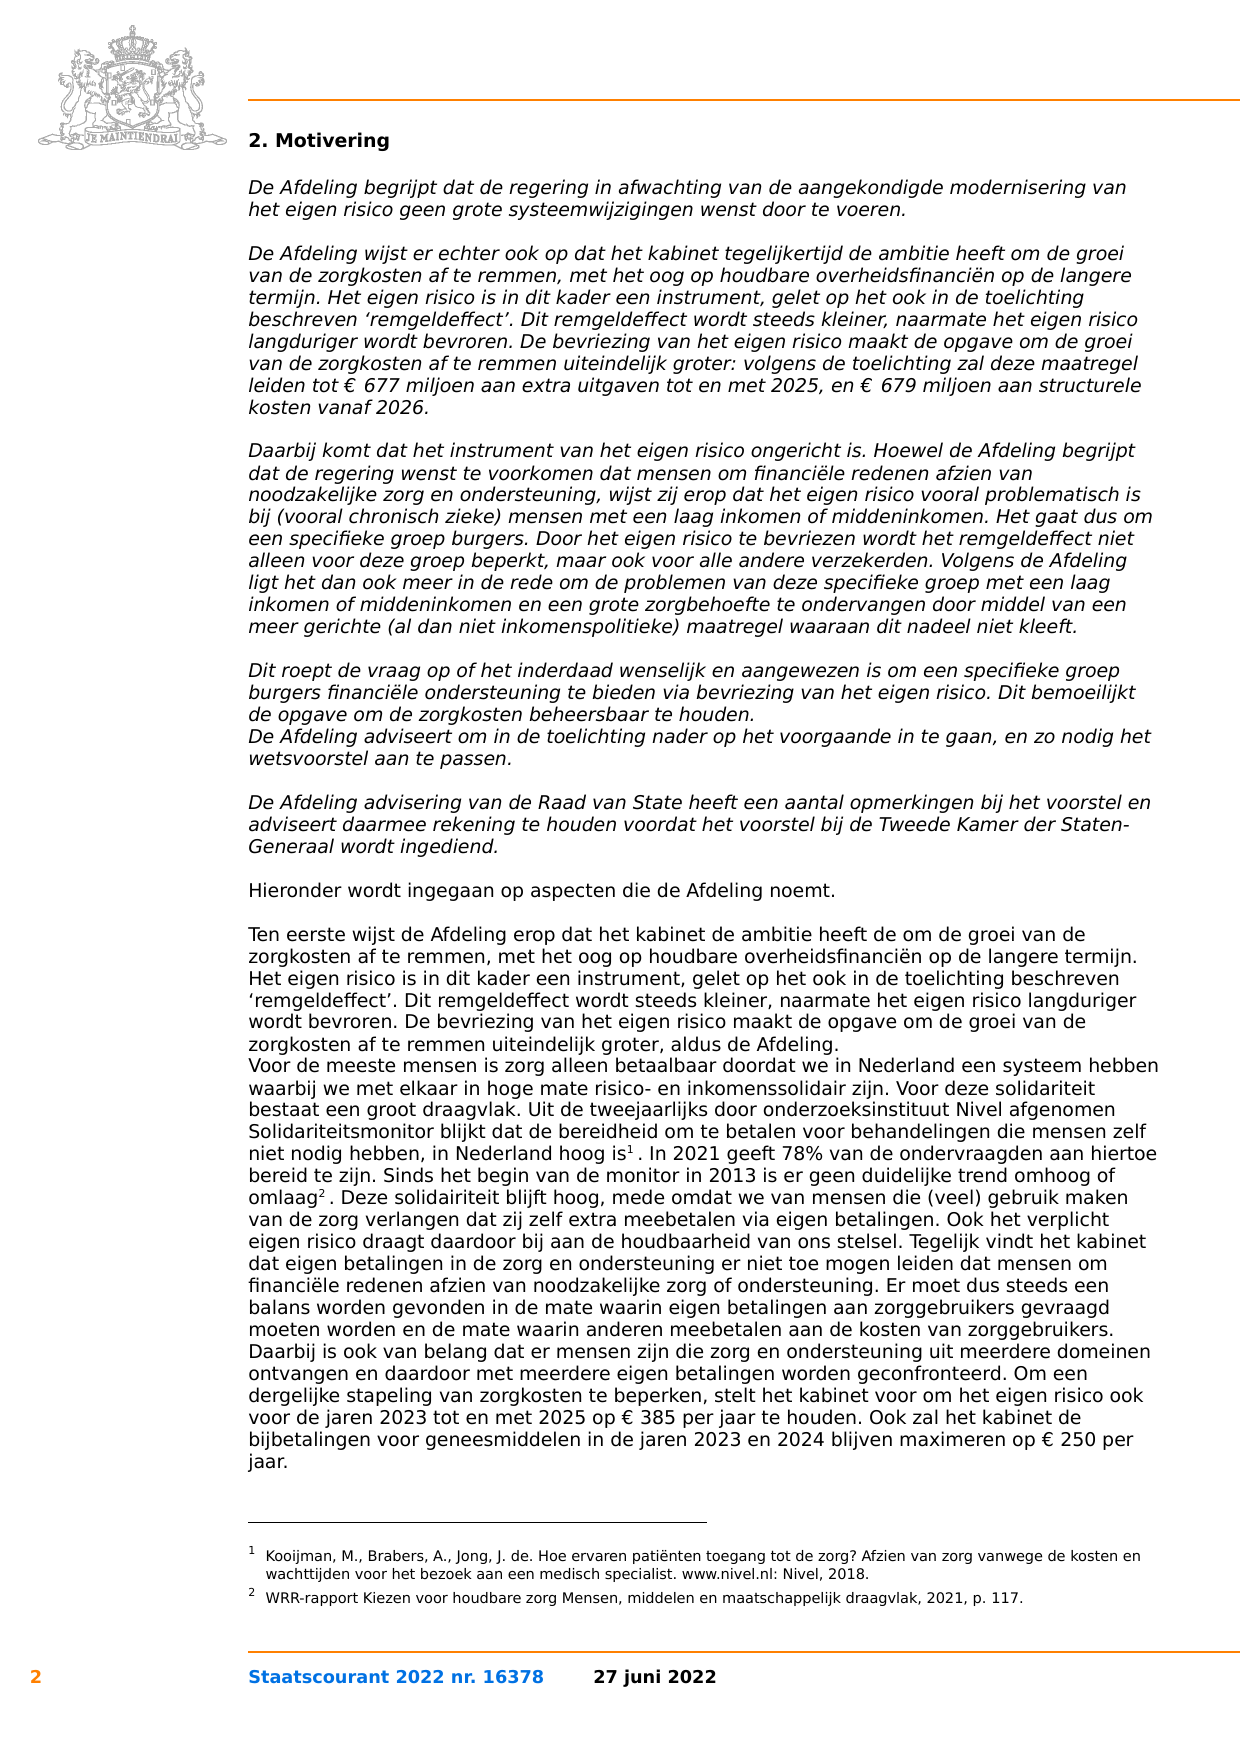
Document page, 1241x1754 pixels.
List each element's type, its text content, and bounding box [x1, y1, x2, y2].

text WRR-rapport Kiezen voor houdbare zorg Mensen, middelen en maatschappelijk draagvlak, 2021, p. 117. [248, 1586, 1163, 1608]
text De Afdeling advisering van de Raad van State heeft een aantal opmerkingen bij het voorstel en adviseert daarmee rekening te houden voordat het voorstel bij de Tweede Kamer der Staten-Generaal wordt ingediend. [248, 792, 1163, 858]
text Daarbij komt dat het instrument van het eigen risico ongericht is. Hoewel de Afdeling begrijpt dat de regering wenst te voorkomen dat mensen om financiële redenen afzien van noodzakelijke zorg en ondersteuning, wijst zij erop dat het eigen risico vooral problematisch is bij (vooral chronisch zieke) mensen met een laag inkomen of middeninkomen. Het gaat dus om een specifieke groep burgers. Door het eigen risico te bevriezen wordt het remgeldeffect niet alleen voor deze groep beperkt, maar ook voor alle andere verzekerden. Volgens de Afdeling ligt het dan ook meer in de rede om de problemen van deze specifieke groep met een laag inkomen of middeninkomen en een grote zorgbehoefte te ondervangen door middel van een meer gerichte (al dan niet inkomenspolitieke) maatregel waaraan dit nadeel niet kleeft. [248, 440, 1163, 638]
subtitle 2. Motivering [248, 130, 1163, 152]
text De Afdeling wijst er echter ook op dat het kabinet tegelijkertijd de ambitie heeft om de groei van de zorgkosten af te remmen, met het oog op houdbare overheidsfinanciën op de langere termijn. Het eigen risico is in dit kader een instrument, gelet op het ook in de toelichting beschreven ‘remgeldeffect’. Dit remgeldeffect wordt steeds kleiner, naarmate het eigen risico langduriger wordt bevroren. De bevriezing van het eigen risico maakt de opgave om de groei van de zorgkosten af te remmen uiteindelijk groter: volgens de toelichting zal deze maatregel leiden tot € 677 miljoen aan extra uitgaven tot en met 2025, en € 679 miljoen aan structurele kosten vanaf 2026. [248, 243, 1163, 418]
text De Afdeling adviseert om in de toelichting nader op het voorgaande in te gaan, en zo nodig het wetsvoorstel aan te passen. [248, 726, 1163, 770]
text Dit roept de vraag op of het inderdaad wenselijk en aangewezen is om een specifieke groep burgers financiële ondersteuning te bieden via bevriezing van het eigen risico. Dit bemoeilijkt de opgave om de zorgkosten beheersbaar te houden. [248, 660, 1163, 726]
text Ten eerste wijst de Afdeling erop dat het kabinet de ambitie heeft de om de groei van de zorgkosten af te remmen, met het oog op houdbare overheidsfinanciën op de langere termijn. Het eigen risico is in dit kader een instrument, gelet op het ook in de toelichting beschreven ‘remgeldeffect’. Dit remgeldeffect wordt steeds kleiner, naarmate het eigen risico langduriger wordt bevroren. De bevriezing van het eigen risico maakt de opgave om de groei van de zorgkosten af te remmen uiteindelijk groter, aldus de Afdeling. [248, 923, 1163, 1055]
text De Afdeling begrijpt dat de regering in afwachting van de aangekondigde modernisering van het eigen risico geen grote systeemwijzigingen wenst door te voeren. [248, 177, 1163, 221]
picture [38, 25, 227, 150]
text Kooijman, M., Brabers, A., Jong, J. de. Hoe ervaren patiënten toegang tot de zorg? Afzien van zorg vanwege de kosten en wachttijden voor het bezoek aan een medisch specialist. www.nivel.nl: Nivel, 2018. [248, 1544, 1163, 1583]
text Hieronder wordt ingegaan op aspecten die de Afdeling noemt. [248, 880, 1163, 902]
text Voor de meeste mensen is zorg alleen betaalbaar doordat we in Nederland een systeem hebben waarbij we met elkaar in hoge mate risico- en inkomenssolidair zijn. Voor deze solidariteit bestaat een groot draagvlak. Uit de tweejaarlijks door onderzoeksinstituut Nivel afgenomen Solidariteitsmonitor blijkt dat de bereidheid om te betalen voor behandelingen die mensen zelf niet nodig hebben, in Nederland hoog is. In 2021 geeft 78% van de ondervraagden aan hiertoe bereid te zijn. Sinds het begin van de monitor in 2013 is er geen duidelijke trend omhoog of omlaag. Deze solidairiteit blijft hoog, mede omdat we van mensen die (veel) gebruik maken van de zorg verlangen dat zij zelf extra meebetalen via eigen betalingen. Ook het verplicht eigen risico draagt daardoor bij aan de houdbaarheid van ons stelsel. Tegelijk vindt het kabinet dat eigen betalingen in de zorg en ondersteuning er niet toe mogen leiden dat mensen om financiële redenen afzien van noodzakelijke zorg of ondersteuning. Er moet dus steeds een balans worden gevonden in de mate waarin eigen betalingen aan zorggebruikers gevraagd moeten worden en de mate waarin anderen meebetalen aan de kosten van zorggebruikers. Daarbij is ook van belang dat er mensen zijn die zorg en ondersteuning uit meerdere domeinen ontvangen en daardoor met meerdere eigen betalingen worden geconfronteerd. Om een dergelijke stapeling van zorgkosten te beperken, stelt het kabinet voor om het eigen risico ook voor de jaren 2023 tot en met 2025 op € 385 per jaar te houden. Ook zal het kabinet de bijbetalingen voor geneesmiddelen in de jaren 2023 en 2024 blijven maximeren op € 250 per jaar. [248, 1055, 1163, 1473]
